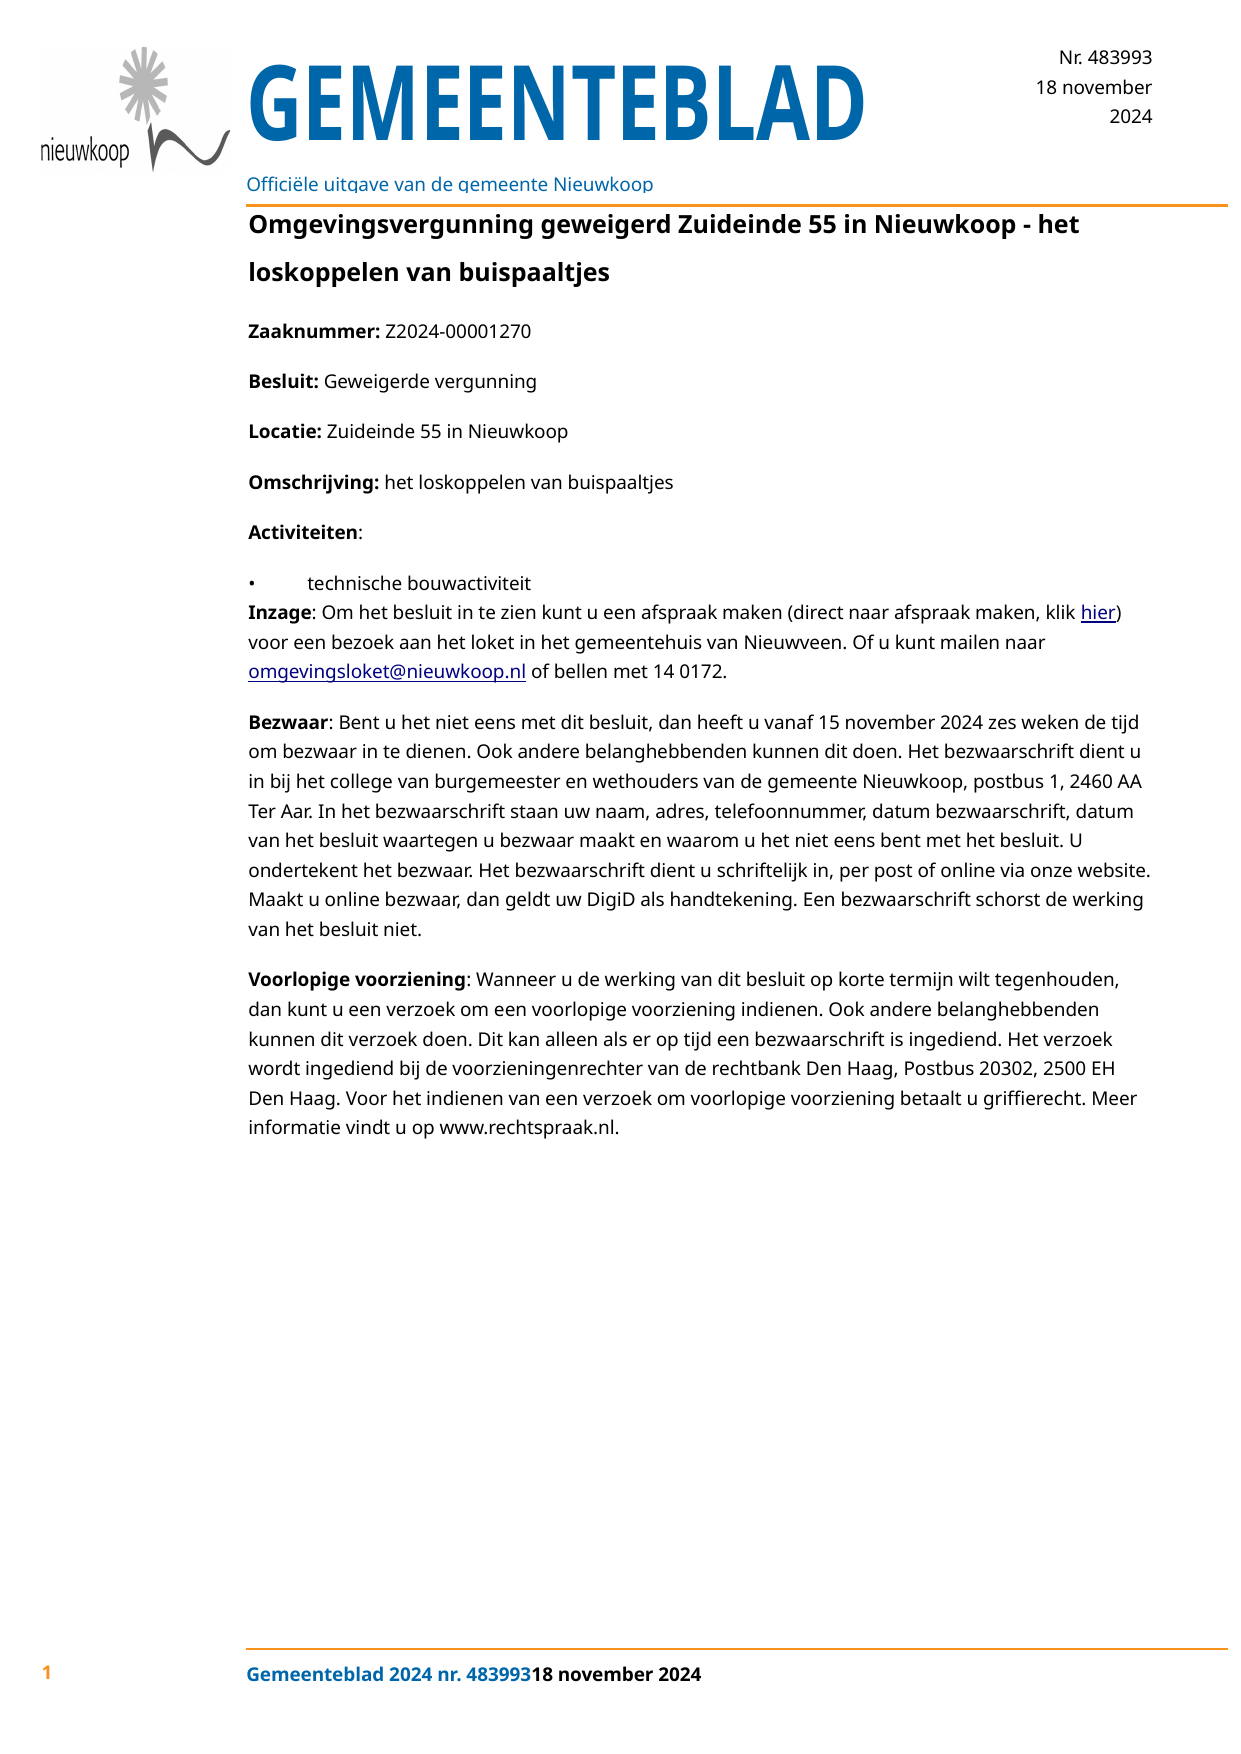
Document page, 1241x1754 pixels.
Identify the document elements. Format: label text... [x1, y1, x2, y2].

text Omgevingsvergunning geweigerd Zuideinde 55 in Nieuwkoop - het loskoppelen van buispaaltjes [248, 207, 1152, 288]
text Zaaknummer: Z2024-00001270 [248, 318, 1152, 344]
text Besluit: Geweigerde vergunning [248, 368, 1152, 394]
picture [41, 47, 231, 172]
text Inzage: Om het besluit in te zien kunt u een afspraak maken (direct naar afspraak maken, klik hier) voor een bezoek aan het loket in het gemeentehuis van Nieuwveen. Of u kunt mailen naar omgevingsloket@nieuwkoop.nl of bellen met 14 0172. [248, 599, 1152, 684]
list technische bouwactiviteit [248, 570, 1152, 596]
text Activiteiten: [248, 519, 1152, 545]
text Bezwaar: Bent u het niet eens met dit besluit, dan heeft u vanaf 15 november 2024 zes weken de tijd om bezwaar in te dienen. Ook andere belanghebbenden kunnen dit doen. Het bezwaarschrift dient u in bij het college van burgemeester en wethouders van de gemeente Nieuwkoop, postbus 1, 2460 AA Ter Aar. In het bezwaarschrift staan uw naam, adres, telefoonnummer, datum bezwaarschrift, datum van het besluit waartegen u bezwaar maakt en waarom u het niet eens bent met het besluit. U ondertekent het bezwaar. Het bezwaarschrift dient u schriftelijk in, per post of online via onze website. Maakt u online bezwaar, dan geldt uw DigiD als handtekening. Een bezwaarschrift schorst de werking van het besluit niet. [248, 709, 1152, 942]
text Omschrijving: het loskoppelen van buispaaltjes [248, 469, 1152, 495]
text Locatie: Zuideinde 55 in Nieuwkoop [248, 419, 1152, 444]
text Voorlopige voorziening: Wanneer u de werking van dit besluit op korte termijn wilt tegenhouden, dan kunt u een verzoek om een voorlopige voorziening indienen. Ook andere belanghebbenden kunnen dit verzoek doen. Dit kan alleen als er op tijd een bezwaarschrift is ingediend. Het verzoek wordt ingediend bij de voorzieningenrechter van de rechtbank Den Haag, Postbus 20302, 2500 EH Den Haag. Voor het indienen van een verzoek om voorlopige voorziening betaalt u griffierecht. Meer informatie vindt u op www.rechtspraak.nl. [248, 967, 1152, 1140]
